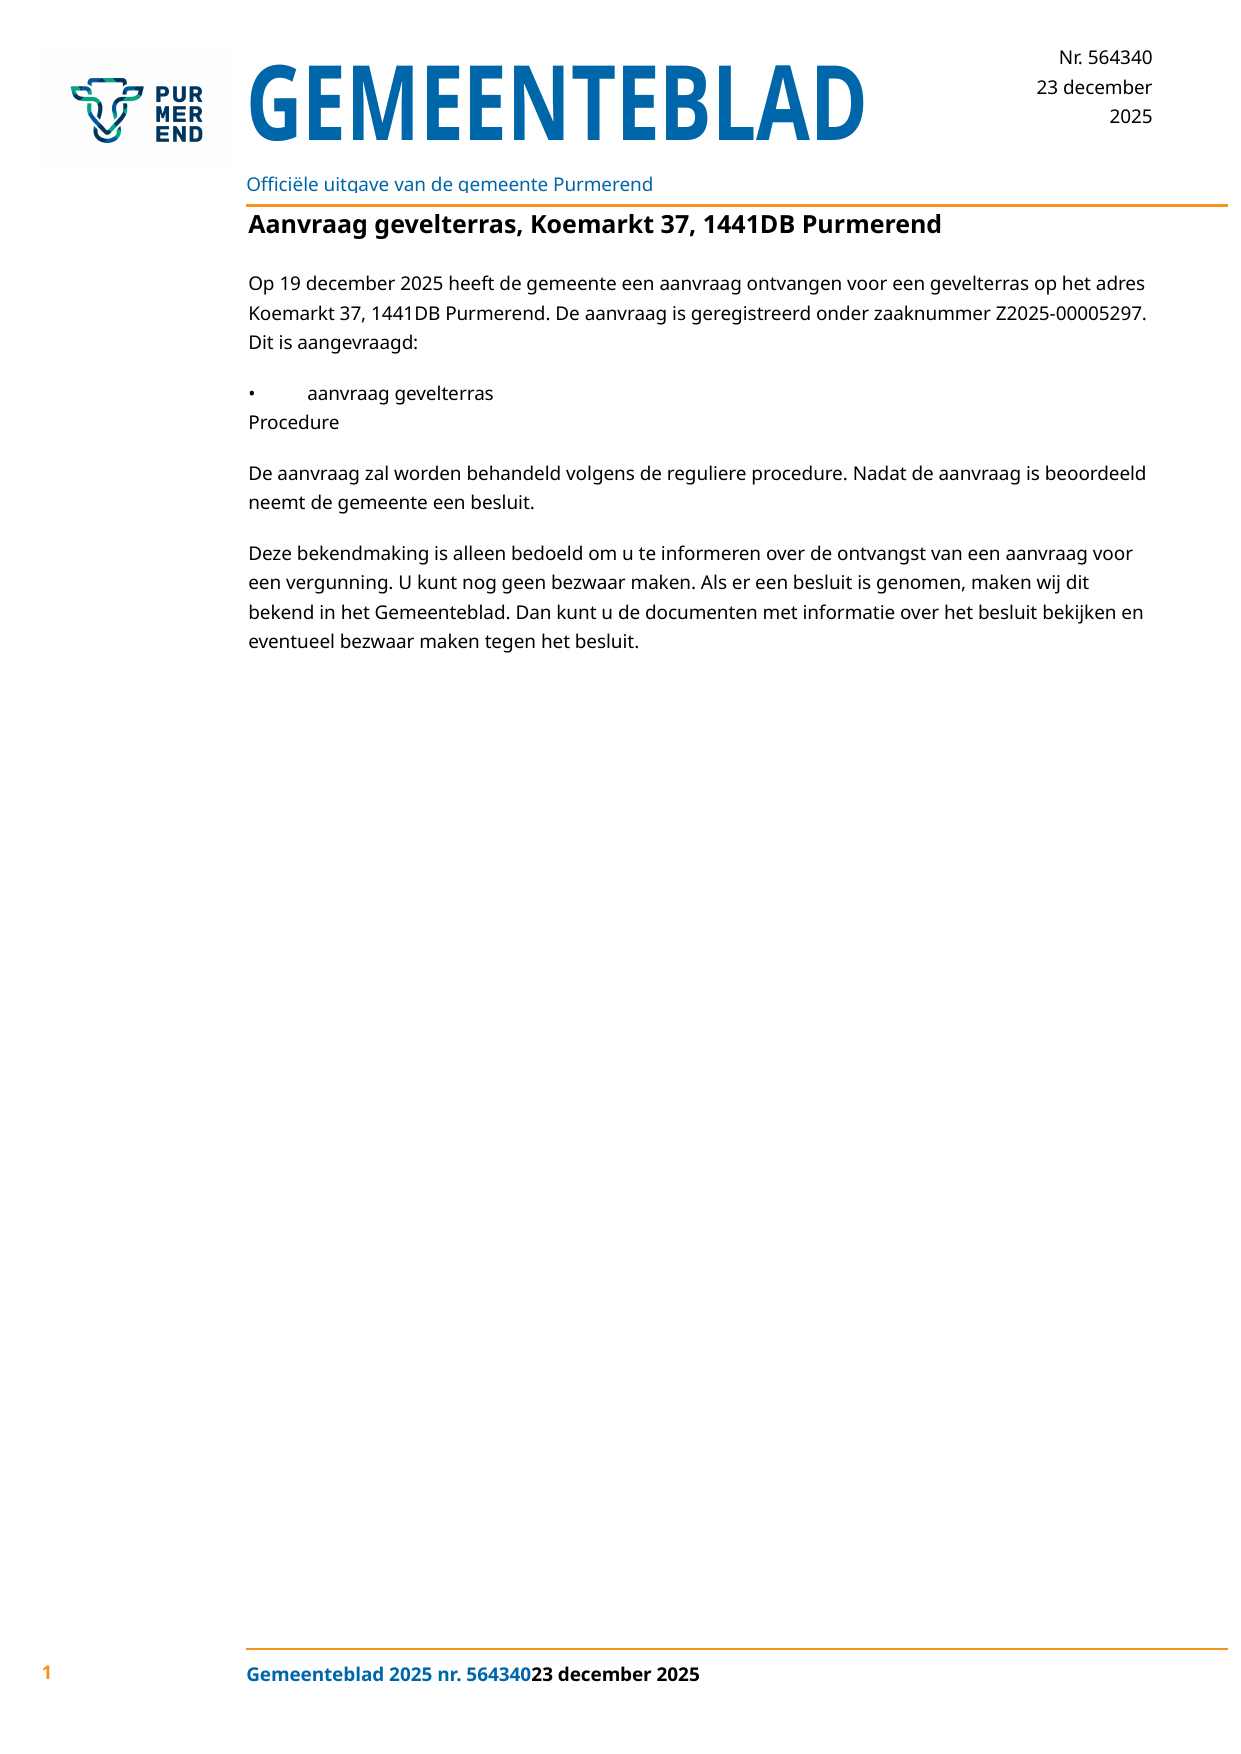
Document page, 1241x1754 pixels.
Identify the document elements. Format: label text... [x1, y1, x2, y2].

text De aanvraag zal worden behandeld volgens de reguliere procedure. Nadat de aanvraag is beoordeeld neemt de gemeente een besluit. [248, 460, 1152, 515]
text Procedure [248, 409, 1152, 435]
picture [41, 47, 231, 172]
list aanvraag gevelterras [248, 380, 1152, 406]
text Deze bekendmaking is alleen bedoeld om u te informeren over de ontvangst van een aanvraag voor een vergunning. U kunt nog geen bezwaar maken. Als er een besluit is genomen, maken wij dit bekend in het Gemeenteblad. Dan kunt u de documenten met informatie over het besluit bekijken en eventueel bezwaar maken tegen het besluit. [248, 540, 1152, 654]
text Aanvraag gevelterras, Koemarkt 37, 1441DB Purmerend [248, 207, 1152, 241]
text Op 19 december 2025 heeft de gemeente een aanvraag ontvangen voor een gevelterras op het adres Koemarkt 37, 1441DB Purmerend. De aanvraag is geregistreerd onder zaaknummer Z2025-00005297. Dit is aangevraagd: [248, 270, 1152, 355]
